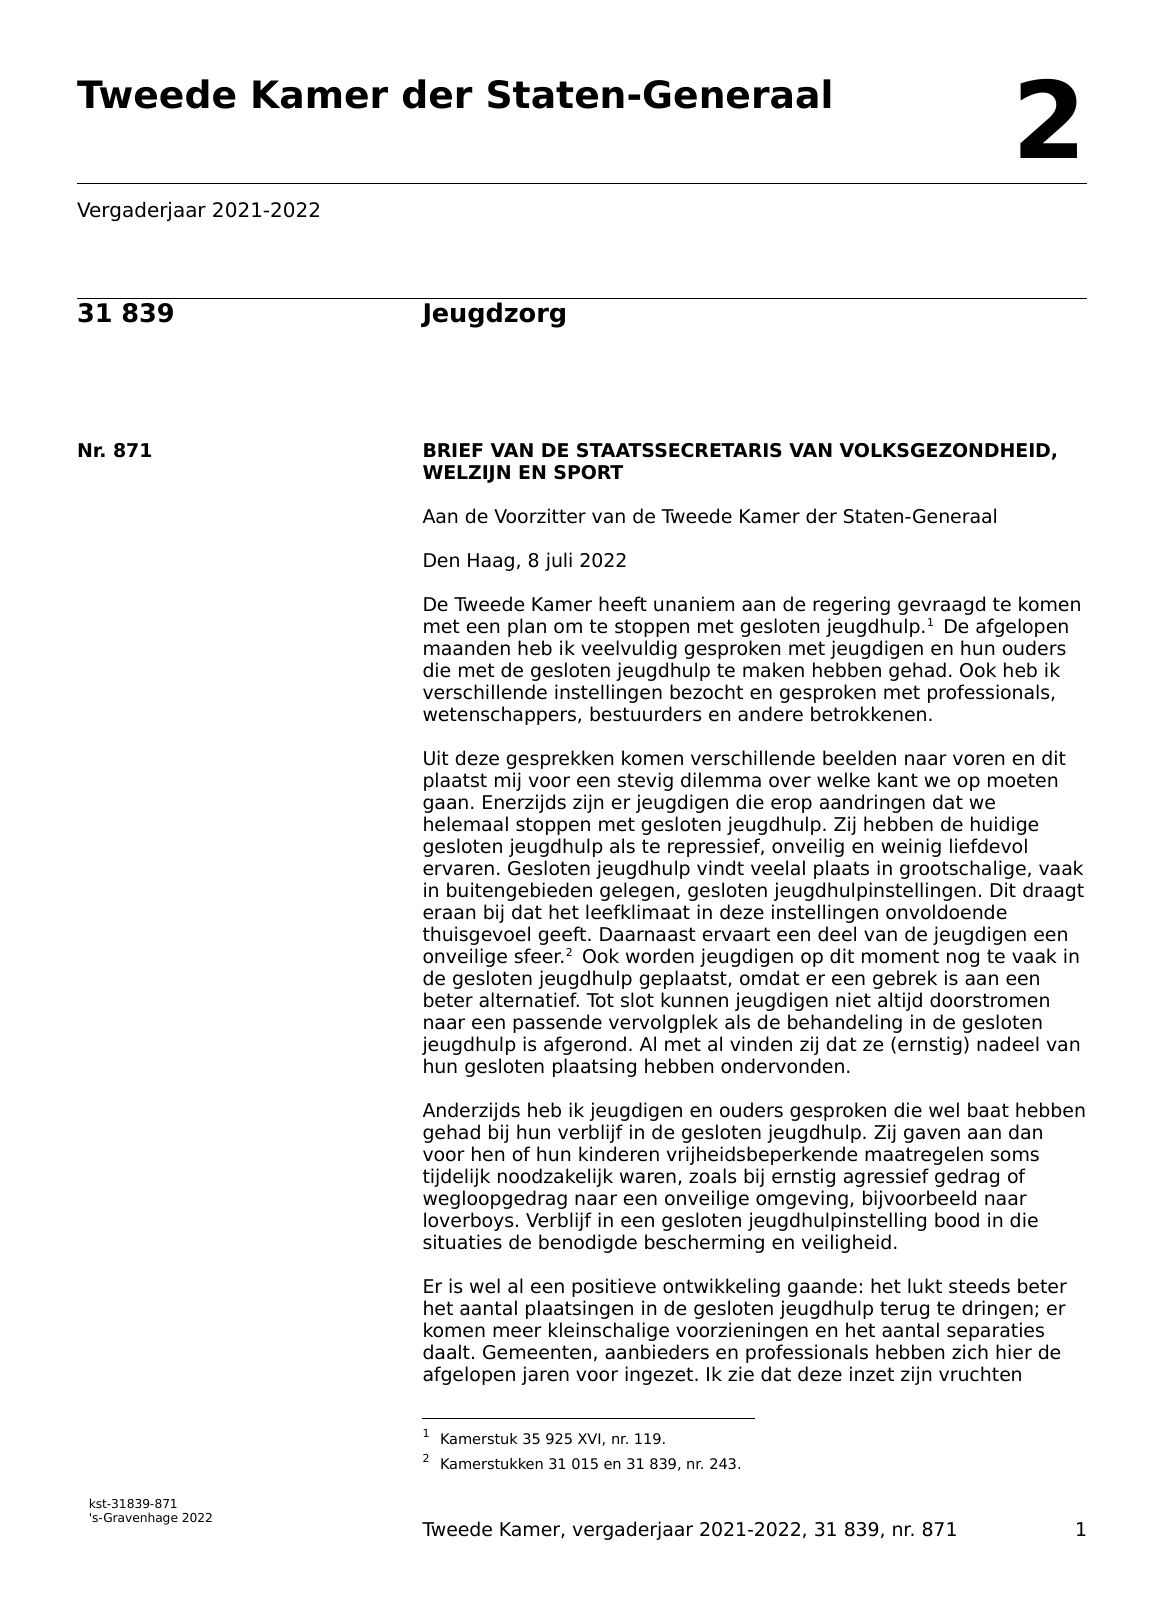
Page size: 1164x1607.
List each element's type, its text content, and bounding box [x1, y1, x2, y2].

text kst-31839-871 [88, 1497, 323, 1511]
text Aan de Voorzitter van de Tweede Kamer der Staten-Generaal [422, 506, 1087, 528]
text Er is wel al een positieve ontwikkeling gaande: het lukt steeds beter het aantal plaatsingen in de gesloten jeugdhulp terug te dringen; er komen meer kleinschalige voorzieningen en het aantal separaties daalt. Gemeenten, aanbieders en professionals hebben zich hier de afgelopen jaren voor ingezet. Ik zie dat deze inzet zijn vruchten [422, 1276, 1087, 1386]
text 's-Gravenhage 2022 [88, 1511, 323, 1525]
text Kamerstukken 31 015 en 31 839, nr. 243. [422, 1452, 1087, 1474]
table_header Tweede Kamer der Staten-Generaal [77, 59, 886, 183]
text Den Haag, 8 juli 2022 [422, 550, 1087, 572]
subtitle 31 839 Jeugdzorg [77, 299, 1087, 329]
text Kamerstuk 35 925 XVI, nr. 119. [422, 1427, 1087, 1449]
text De Tweede Kamer heeft unaniem aan de regering gevraagd te komen met een plan om te stoppen met gesloten jeugdhulp. De afgelopen maanden heb ik veelvuldig gesproken met jeugdigen en hun ouders die met de gesloten jeugdhulp te maken hebben gehad. Ook heb ik verschillende instellingen bezocht en gesproken met professionals, wetenschappers, bestuurders en andere betrokkenen. [422, 594, 1087, 726]
table_header 2 [886, 59, 1087, 183]
text Anderzijds heb ik jeugdigen en ouders gesproken die wel baat hebben gehad bij hun verblijf in de gesloten jeugdhulp. Zij gaven aan dan voor hen of hun kinderen vrijheidsbeperkende maatregelen soms tijdelijk noodzakelijk waren, zoals bij ernstig agressief gedrag of wegloopgedrag naar een onveilige omgeving, bijvoorbeeld naar loverboys. Verblijf in een gesloten jeugdhulpinstelling bood in die situaties de benodigde bescherming en veiligheid. [422, 1100, 1087, 1254]
text Uit deze gesprekken komen verschillende beelden naar voren en dit plaatst mij voor een stevig dilemma over welke kant we op moeten gaan. Enerzijds zijn er jeugdigen die erop aandringen dat we helemaal stoppen met gesloten jeugdhulp. Zij hebben de huidige gesloten jeugdhulp als te repressief, onveilig en weinig liefdevol ervaren. Gesloten jeugdhulp vindt veelal plaats in grootschalige, vaak in buitengebieden gelegen, gesloten jeugdhulpinstellingen. Dit draagt eraan bij dat het leefklimaat in deze instellingen onvoldoende thuisgevoel geeft. Daarnaast ervaart een deel van de jeugdigen een onveilige sfeer. Ook worden jeugdigen op dit moment nog te vaak in de gesloten jeugdhulp geplaatst, omdat er een gebrek is aan een beter alternatief. Tot slot kunnen jeugdigen niet altijd doorstromen naar een passende vervolgplek als de behandeling in de gesloten jeugdhulp is afgerond. Al met al vinden zij dat ze (ernstig) nadeel van hun gesloten plaatsing hebben ondervonden. [422, 748, 1087, 1078]
subtitle Nr. 871 BRIEF VAN DE STAATSSECRETARIS VAN VOLKSGEZONDHEID, WELZIJN EN SPORT [77, 440, 1087, 484]
table_cell Vergaderjaar 2021-2022 [77, 184, 1087, 298]
